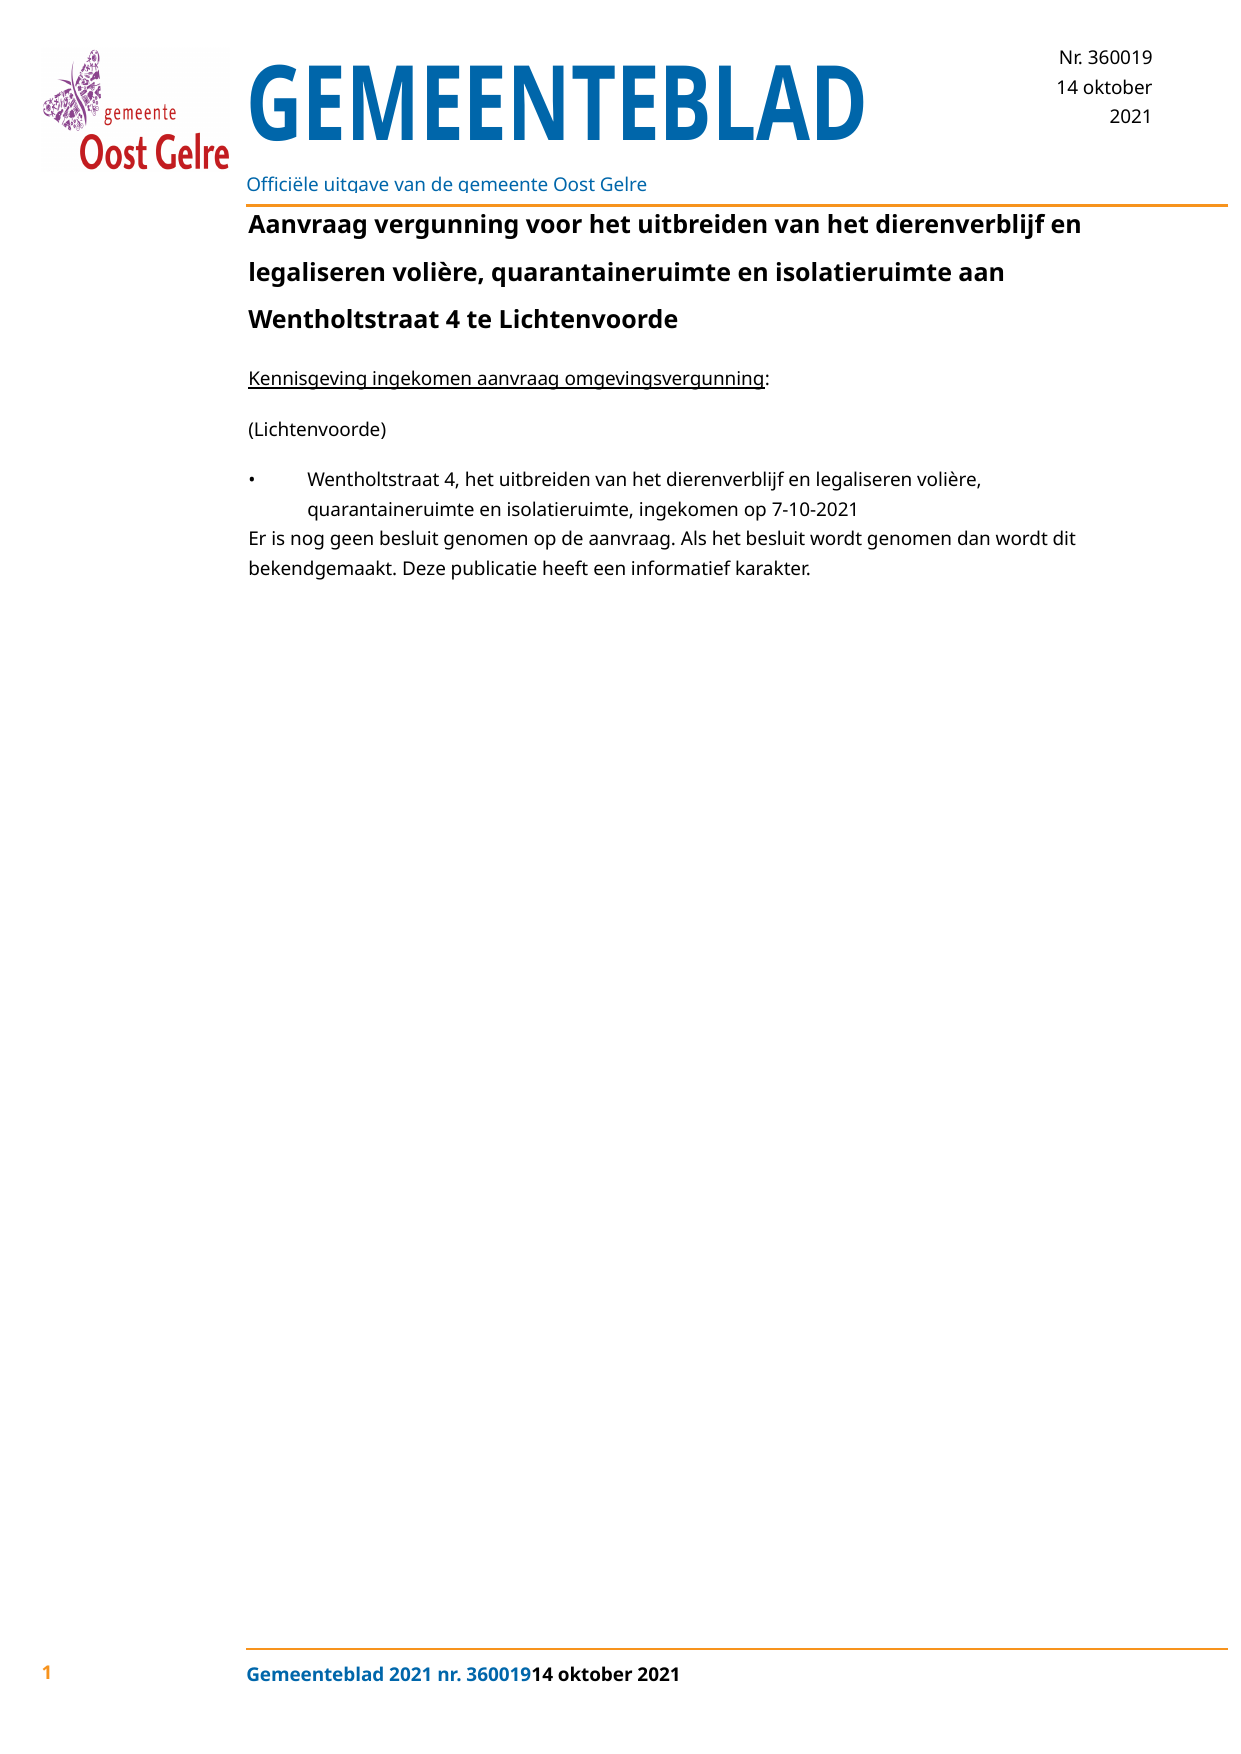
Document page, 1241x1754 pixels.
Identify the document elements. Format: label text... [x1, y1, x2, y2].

text Er is nog geen besluit genomen op de aanvraag. Als het besluit wordt genomen dan wordt dit bekendgemaakt. Deze publicatie heeft een informatief karakter. [248, 526, 1152, 581]
text Kennisgeving ingekomen aanvraag omgevingsvergunning: [248, 366, 1152, 391]
text (Lichtenvoorde) [248, 416, 1152, 442]
text Aanvraag vergunning voor het uitbreiden van het dierenverblijf en legaliseren volière, quarantaineruimte en isolatieruimte aan Wentholtstraat 4 te Lichtenvoorde [248, 207, 1152, 336]
list Wentholtstraat 4, het uitbreiden van het dierenverblijf en legaliseren volière, quarantaineruimte en isolatieruimte, ingekomen op 7-10-2021 [248, 466, 1152, 522]
picture [41, 47, 231, 172]
